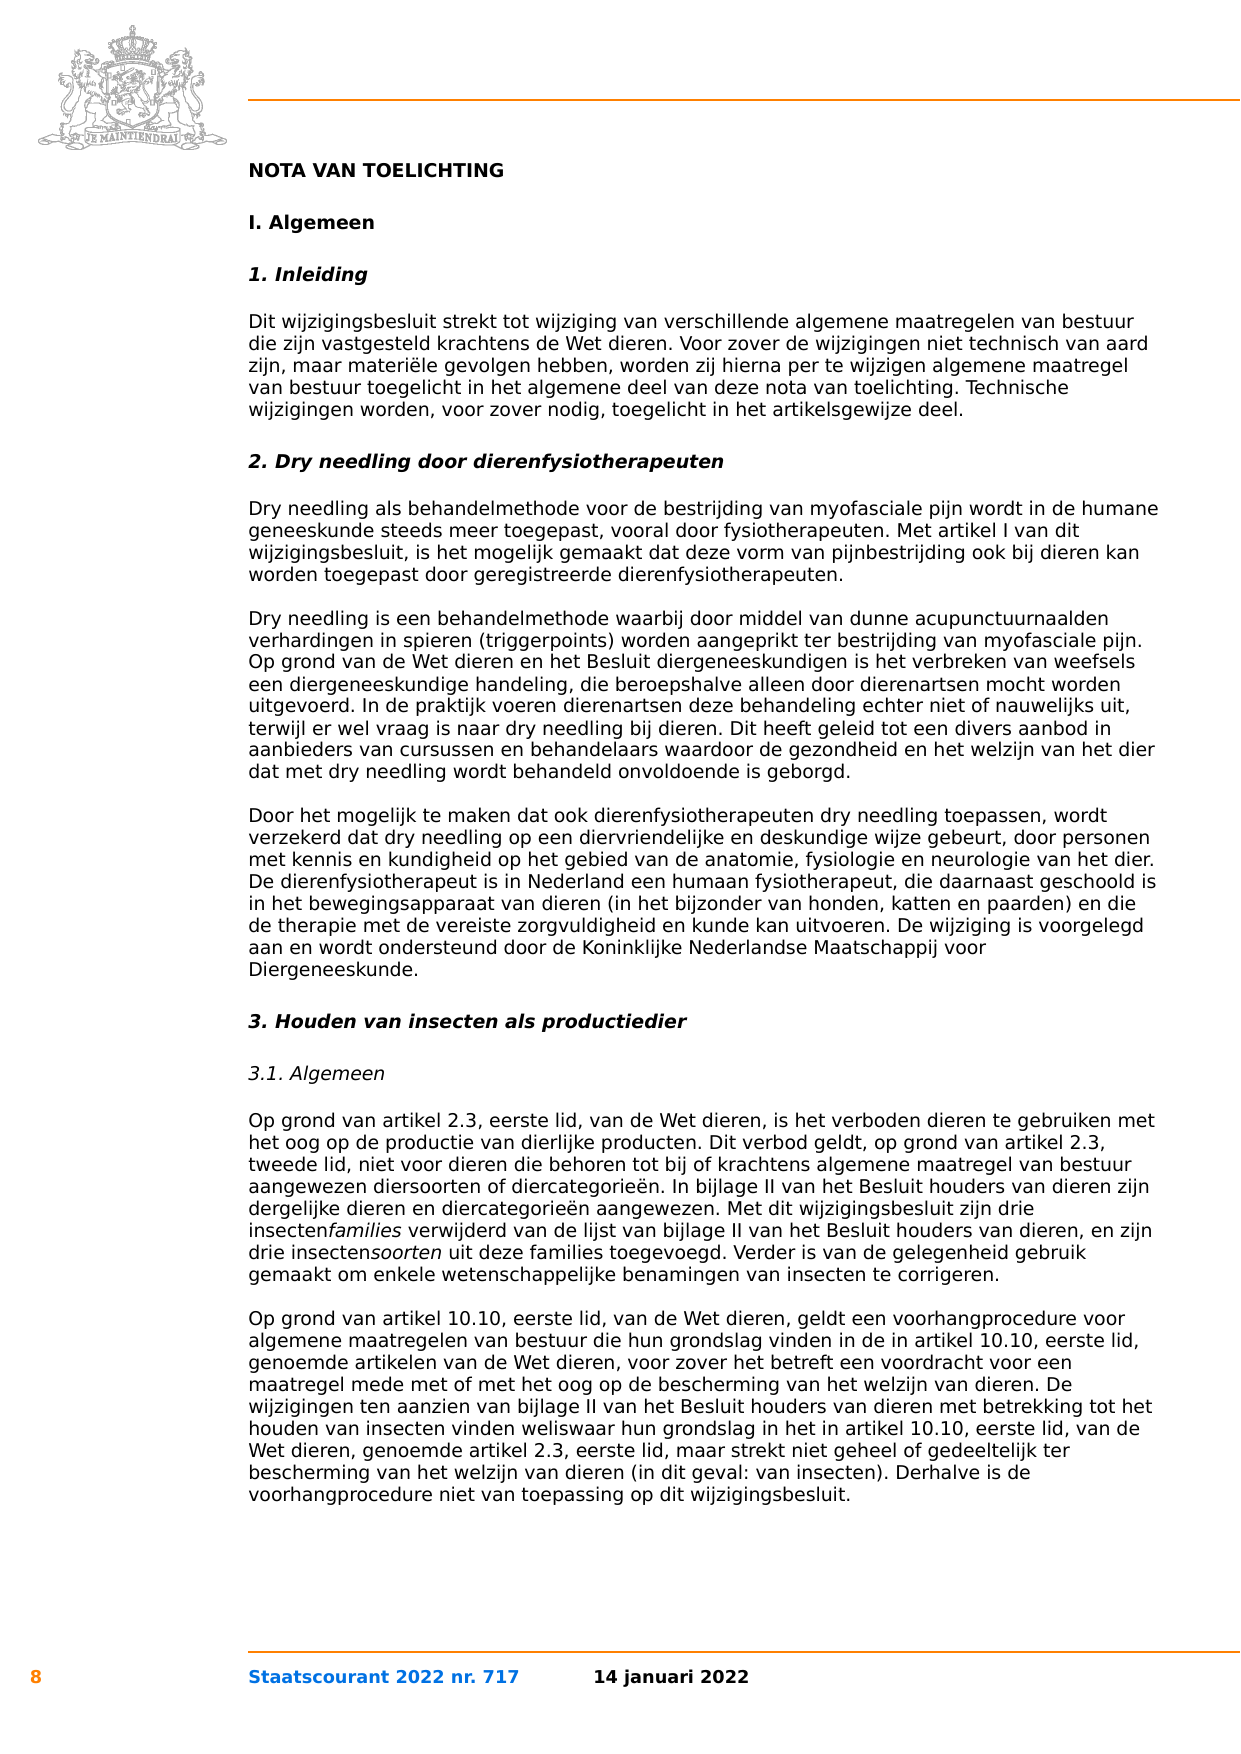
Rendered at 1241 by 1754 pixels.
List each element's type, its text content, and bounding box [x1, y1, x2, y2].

picture [38, 25, 227, 150]
subtitle 2. Dry needling door dierenfysiotherapeuten [248, 451, 1163, 473]
text Dry needling als behandelmethode voor de bestrijding van myofasciale pijn wordt in de humane geneeskunde steeds meer toegepast, vooral door fysiotherapeuten. Met artikel I van dit wijzigingsbesluit, is het mogelijk gemaakt dat deze vorm van pijnbestrijding ook bij dieren kan worden toegepast door geregistreerde dierenfysiotherapeuten. [248, 498, 1163, 586]
subtitle NOTA VAN TOELICHTING [248, 160, 1163, 182]
text Op grond van artikel 2.3, eerste lid, van de Wet dieren, is het verboden dieren te gebruiken met het oog op de productie van dierlijke producten. Dit verbod geldt, op grond van artikel 2.3, tweede lid, niet voor dieren die behoren tot bij of krachtens algemene maatregel van bestuur aangewezen diersoorten of diercategorieën. In bijlage II van het Besluit houders van dieren zijn dergelijke dieren en diercategorieën aangewezen. Met dit wijzigingsbesluit zijn drie insectenfamilies verwijderd van de lijst van bijlage II van het Besluit houders van dieren, en zijn drie insectensoorten uit deze families toegevoegd. Verder is van de gelegenheid gebruik gemaakt om enkele wetenschappelijke benamingen van insecten te corrigeren. [248, 1110, 1163, 1286]
subtitle I. Algemeen [248, 212, 1163, 234]
text Op grond van artikel 10.10, eerste lid, van de Wet dieren, geldt een voorhangprocedure voor algemene maatregelen van bestuur die hun grondslag vinden in de in artikel 10.10, eerste lid, genoemde artikelen van de Wet dieren, voor zover het betreft een voordracht voor een maatregel mede met of met het oog op de bescherming van het welzijn van dieren. De wijzigingen ten aanzien van bijlage II van het Besluit houders van dieren met betrekking tot het houden van insecten vinden weliswaar hun grondslag in het in artikel 10.10, eerste lid, van de Wet dieren, genoemde artikel 2.3, eerste lid, maar strekt niet geheel of gedeeltelijk ter bescherming van het welzijn van dieren (in dit geval: van insecten). Derhalve is de voorhangprocedure niet van toepassing op dit wijzigingsbesluit. [248, 1308, 1163, 1506]
text Door het mogelijk te maken dat ook dierenfysiotherapeuten dry needling toepassen, wordt verzekerd dat dry needling op een diervriendelijke en deskundige wijze gebeurt, door personen met kennis en kundigheid op het gebied van de anatomie, fysiologie en neurologie van het dier. De dierenfysiotherapeut is in Nederland een humaan fysiotherapeut, die daarnaast geschoold is in het bewegingsapparaat van dieren (in het bijzonder van honden, katten en paarden) en die de therapie met de vereiste zorgvuldigheid en kunde kan uitvoeren. De wijziging is voorgelegd aan en wordt ondersteund door de Koninklijke Nederlandse Maatschappij voor Diergeneeskunde. [248, 805, 1163, 981]
text Dry needling is een behandelmethode waarbij door middel van dunne acupunctuurnaalden verhardingen in spieren (triggerpoints) worden aangeprikt ter bestrijding van myofasciale pijn. Op grond van de Wet dieren en het Besluit diergeneeskundigen is het verbreken van weefsels een diergeneeskundige handeling, die beroepshalve alleen door dierenartsen mocht worden uitgevoerd. In de praktijk voeren dierenartsen deze behandeling echter niet of nauwelijks uit, terwijl er wel vraag is naar dry needling bij dieren. Dit heeft geleid tot een divers aanbod in aanbieders van cursussen en behandelaars waardoor de gezondheid en het welzijn van het dier dat met dry needling wordt behandeld onvoldoende is geborgd. [248, 607, 1163, 783]
subtitle 3.1. Algemeen [248, 1063, 1163, 1085]
text Dit wijzigingsbesluit strekt tot wijziging van verschillende algemene maatregelen van bestuur die zijn vastgesteld krachtens de Wet dieren. Voor zover de wijzigingen niet technisch van aard zijn, maar materiële gevolgen hebben, worden zij hierna per te wijzigen algemene maatregel van bestuur toegelicht in het algemene deel van deze nota van toelichting. Technische wijzigingen worden, voor zover nodig, toegelicht in het artikelsgewijze deel. [248, 311, 1163, 421]
subtitle 1. Inleiding [248, 264, 1163, 286]
subtitle 3. Houden van insecten als productiedier [248, 1011, 1163, 1033]
